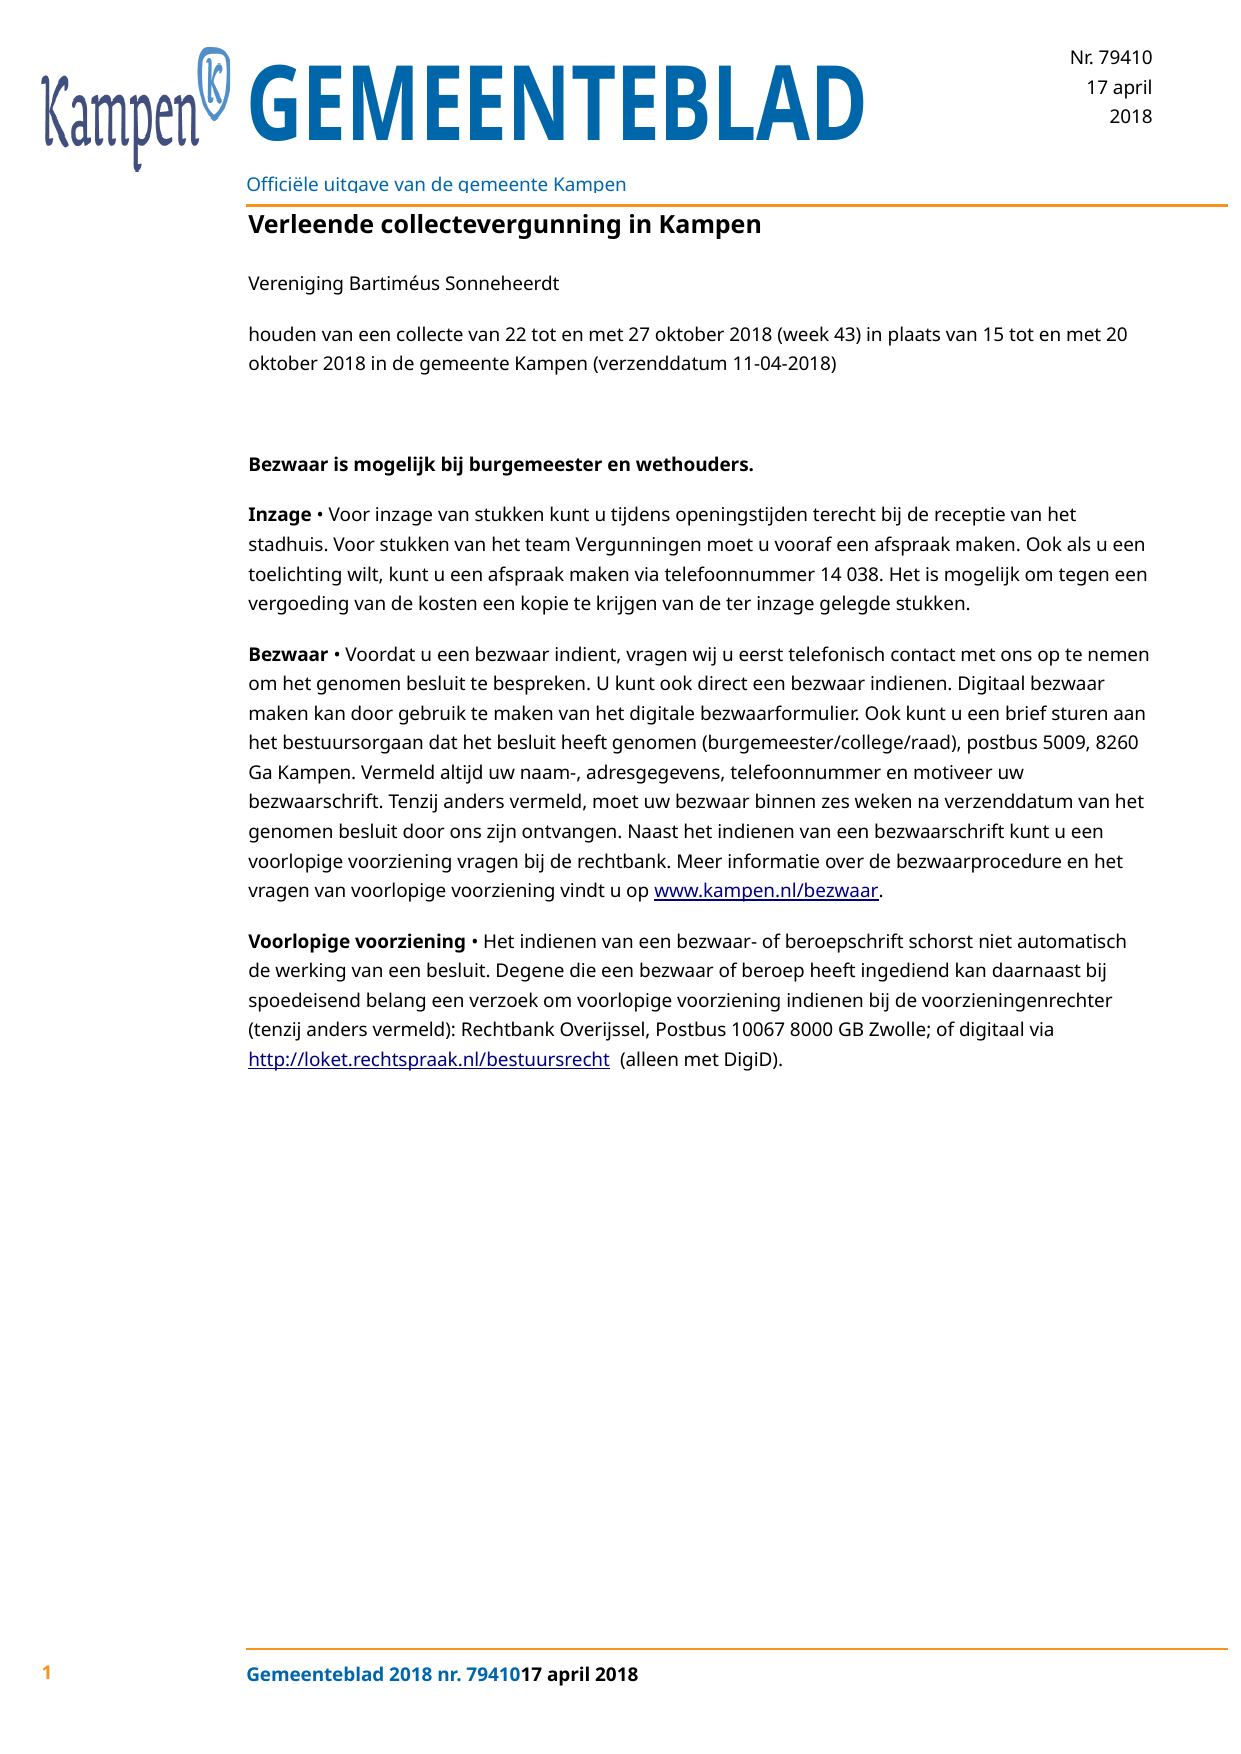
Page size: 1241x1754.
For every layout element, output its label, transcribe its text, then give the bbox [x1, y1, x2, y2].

text Vereniging Bartiméus Sonneheerdt [248, 270, 1152, 296]
text Inzage • Voor inzage van stukken kunt u tijdens openingstijden terecht bij de receptie van het stadhuis. Voor stukken van het team Vergunningen moet u vooraf een afspraak maken. Ook als u een toelichting wilt, kunt u een afspraak maken via telefoonnummer 14 038. Het is mogelijk om tegen een vergoeding van de kosten een kopie te krijgen van de ter inzage gelegde stukken. [248, 502, 1152, 616]
picture [41, 47, 231, 172]
text Voorlopige voorziening • Het indienen van een bezwaar- of beroepschrift schorst niet automatisch de werking van een besluit. Degene die een bezwaar of beroep heeft ingediend kan daarnaast bij spoedeisend belang een verzoek om voorlopige voorziening indienen bij de voorzieningenrechter (tenzij anders vermeld): Rechtbank Overijssel, Postbus 10067 8000 GB Zwolle; of digitaal via http://loket.rechtspraak.nl/bestuursrecht (alleen met DigiD). [248, 928, 1152, 1072]
text Verleende collectevergunning in Kampen [248, 207, 1152, 241]
text houden van een collecte van 22 tot en met 27 oktober 2018 (week 43) in plaats van 15 tot en met 20 oktober 2018 in de gemeente Kampen (verzenddatum 11-04-2018) [248, 321, 1152, 376]
text Bezwaar is mogelijk bij burgemeester en wethouders. [248, 451, 1152, 477]
text Bezwaar • Voordat u een bezwaar indient, vragen wij u eerst telefonisch contact met ons op te nemen om het genomen besluit te bespreken. U kunt ook direct een bezwaar indienen. Digitaal bezwaar maken kan door gebruik te maken van het digitale bezwaarformulier. Ook kunt u een brief sturen aan het bestuursorgaan dat het besluit heeft genomen (burgemeester/college/raad), postbus 5009, 8260 Ga Kampen. Vermeld altijd uw naam-, adresgegevens, telefoonnummer en motiveer uw bezwaarschrift. Tenzij anders vermeld, moet uw bezwaar binnen zes weken na verzenddatum van het genomen besluit door ons zijn ontvangen. Naast het indienen van een bezwaarschrift kunt u een voorlopige voorziening vragen bij de rechtbank. Meer informatie over de bezwaarprocedure en het vragen van voorlopige voorziening vindt u op www.kampen.nl/bezwaar. [248, 641, 1152, 903]
